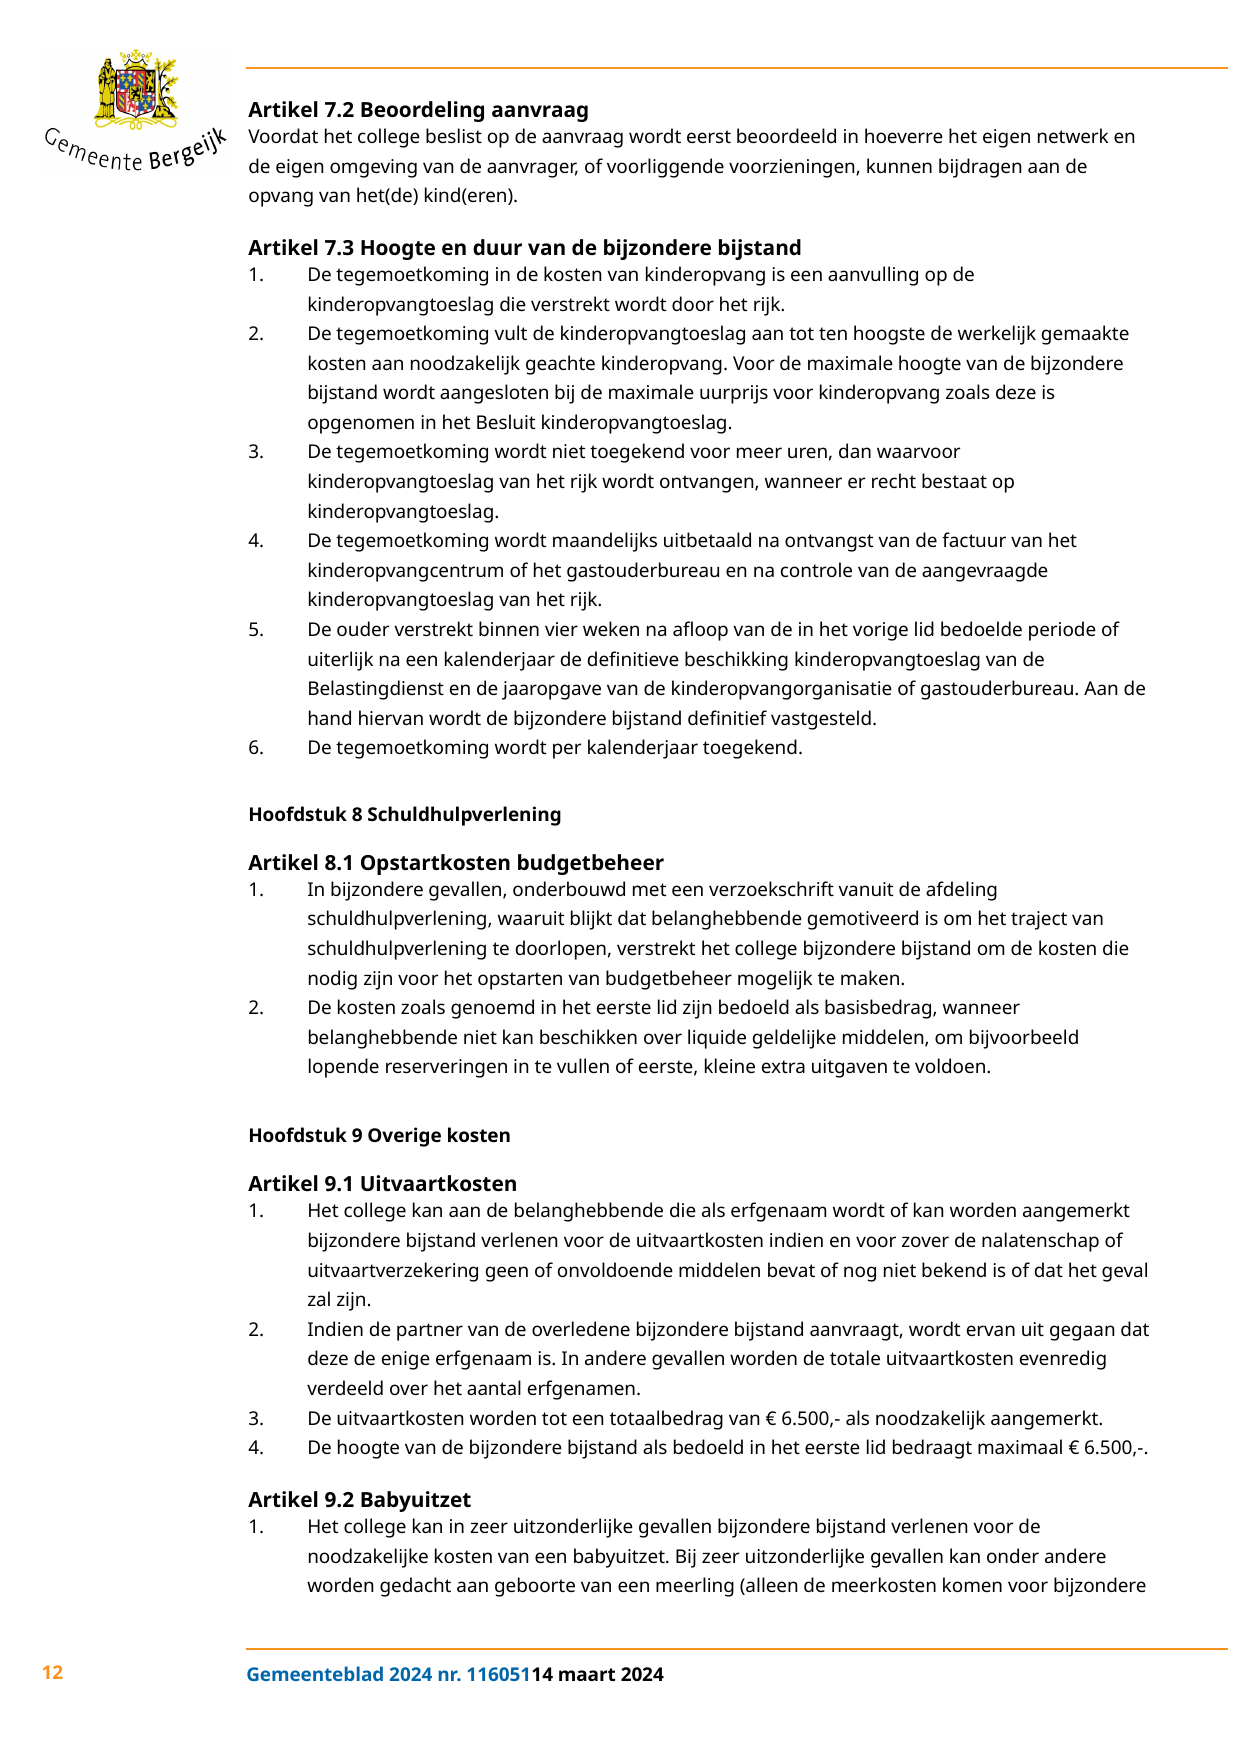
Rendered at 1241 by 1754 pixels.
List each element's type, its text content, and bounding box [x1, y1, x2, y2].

list De tegemoetkoming wordt per kalenderjaar toegekend. [248, 734, 1152, 760]
text Hoofdstuk 9 Overige kosten [248, 1120, 1152, 1148]
list De hoogte van de bijzondere bijstand als bedoeld in het eerste lid bedraagt maximaal € 6.500,-. [248, 1434, 1152, 1460]
text Hoofdstuk 8 Schuldhulpverlening [248, 801, 1152, 827]
list De tegemoetkoming vult de kinderopvangtoeslag aan tot ten hoogste de werkelijk gemaakte kosten aan noodzakelijk geachte kinderopvang. Voor de maximale hoogte van de bijzondere bijstand wordt aangesloten bij de maximale uurprijs voor kinderopvang zoals deze is opgenomen in het Besluit kinderopvangtoeslag. [248, 320, 1152, 435]
text Artikel 7.2 Beoordeling aanvraag [248, 95, 1152, 123]
list De tegemoetkoming wordt maandelijks uitbetaald na ontvangst van de factuur van het kinderopvangcentrum of het gastouderbureau en na controle van de aangevraagde kinderopvangtoeslag van het rijk. [248, 527, 1152, 612]
list De kosten zoals genoemd in het eerste lid zijn bedoeld als basisbedrag, wanneer belanghebbende niet kan beschikken over liquide geldelijke middelen, om bijvoorbeeld lopende reserveringen in te vullen of eerste, kleine extra uitgaven te voldoen. [248, 994, 1152, 1079]
picture [41, 47, 231, 172]
list De uitvaartkosten worden tot een totaalbedrag van € 6.500,- als noodzakelijk aangemerkt. [248, 1405, 1152, 1431]
list Het college kan in zeer uitzonderlijke gevallen bijzondere bijstand verlenen voor de noodzakelijke kosten van een babyuitzet. Bij zeer uitzonderlijke gevallen kan onder andere worden gedacht aan geboorte van een meerling (alleen de meerkosten komen voor bijzondere [248, 1513, 1152, 1598]
text Artikel 9.1 Uitvaartkosten [248, 1169, 1152, 1198]
list Het college kan aan de belanghebbende die als erfgenaam wordt of kan worden aangemerkt bijzondere bijstand verlenen voor de uitvaartkosten indien en voor zover de nalatenschap of uitvaartverzekering geen of onvoldoende middelen bevat of nog niet bekend is of dat het geval zal zijn. [248, 1198, 1152, 1312]
list In bijzondere gevallen, onderbouwd met een verzoekschrift vanuit de afdeling schuldhulpverlening, waaruit blijkt dat belanghebbende gemotiveerd is om het traject van schuldhulpverlening te doorlopen, verstrekt het college bijzondere bijstand om de kosten die nodig zijn voor het opstarten van budgetbeheer mogelijk te maken. [248, 876, 1152, 991]
list De tegemoetkoming in de kosten van kinderopvang is een aanvulling op de kinderopvangtoeslag die verstrekt wordt door het rijk. [248, 261, 1152, 317]
text Artikel 9.2 Babyuitzet [248, 1485, 1152, 1513]
list De ouder verstrekt binnen vier weken na afloop van de in het vorige lid bedoelde periode of uiterlijk na een kalenderjaar de definitieve beschikking kinderopvangtoeslag van de Belastingdienst en de jaaropgave van de kinderopvangorganisatie of gastouderbureau. Aan de hand hiervan wordt de bijzondere bijstand definitief vastgesteld. [248, 616, 1152, 731]
list De tegemoetkoming wordt niet toegekend voor meer uren, dan waarvoor kinderopvangtoeslag van het rijk wordt ontvangen, wanneer er recht bestaat op kinderopvangtoeslag. [248, 439, 1152, 524]
text Artikel 7.3 Hoogte en duur van de bijzondere bijstand [248, 233, 1152, 261]
text Artikel 8.1 Opstartkosten budgetbeheer [248, 848, 1152, 876]
text Voordat het college beslist op de aanvraag wordt eerst beoordeeld in hoeverre het eigen netwerk en de eigen omgeving van de aanvrager, of voorliggende voorzieningen, kunnen bijdragen aan de opvang van het(de) kind(eren). [248, 123, 1152, 208]
list Indien de partner van de overledene bijzondere bijstand aanvraagt, wordt ervan uit gegaan dat deze de enige erfgenaam is. In andere gevallen worden de totale uitvaartkosten evenredig verdeeld over het aantal erfgenamen. [248, 1316, 1152, 1401]
